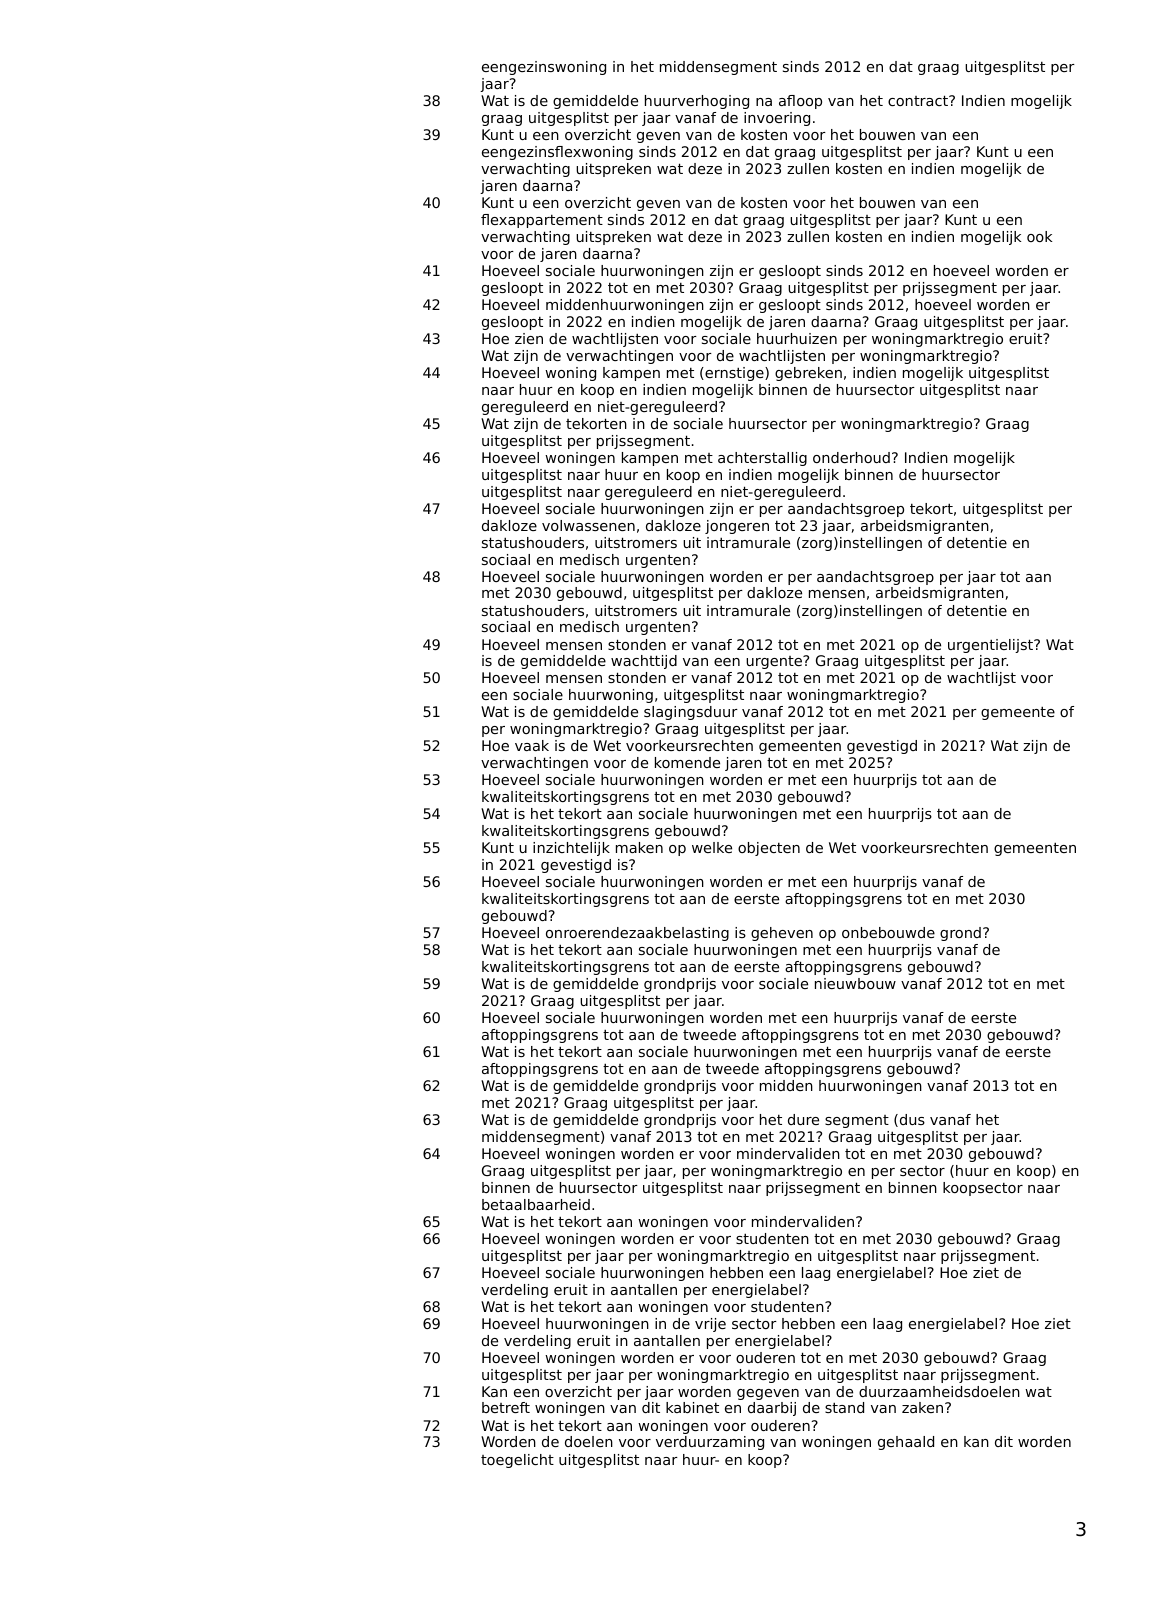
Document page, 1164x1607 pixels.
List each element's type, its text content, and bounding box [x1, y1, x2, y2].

table_cell Kunt u een overzicht geven van de kosten voor het bouwen van een eengezinsflexwoning sinds 2012 en dat graag uitgesplitst per jaar? Kunt u een verwachting uitspreken wat deze in 2023 zullen kosten en indien mogelijk de jaren daarna? [475, 127, 1087, 195]
table_cell 44 [422, 365, 475, 416]
table_cell Kunt u een overzicht geven van de kosten voor het bouwen van een flexappartement sinds 2012 en dat graag uitgesplitst per jaar? Kunt u een verwachting uitspreken wat deze in 2023 zullen kosten en indien mogelijk ook voor de jaren daarna? [475, 195, 1087, 263]
table_cell Hoeveel woningen worden er voor mindervaliden tot en met 2030 gebouwd? Graag uitgesplitst per jaar, per woningmarktregio en per sector (huur en koop) en binnen de huursector uitgesplitst naar prijssegment en binnen koopsector naar betaalbaarheid. [475, 1146, 1087, 1214]
table_cell 48 [422, 569, 475, 636]
table_cell 38 [422, 93, 475, 127]
table_cell Hoeveel sociale huurwoningen worden met een huurprijs vanaf de eerste aftoppingsgrens tot aan de tweede aftoppingsgrens tot en met 2030 gebouwd? [475, 1010, 1087, 1044]
table_cell 47 [422, 501, 475, 568]
table_cell 64 [422, 1146, 475, 1214]
table_cell Hoeveel woningen worden er voor studenten tot en met 2030 gebouwd? Graag uitgesplitst per jaar per woningmarktregio en uitgesplitst naar prijssegment. [475, 1231, 1087, 1264]
table_cell eengezinswoning in het middensegment sinds 2012 en dat graag uitgesplitst per jaar? [475, 59, 1087, 93]
table_cell Hoeveel mensen stonden er vanaf 2012 tot en met 2021 op de wachtlijst voor een sociale huurwoning, uitgesplitst naar woningmarktregio? [475, 670, 1087, 704]
table_cell Wat is de gemiddelde grondprijs voor sociale nieuwbouw vanaf 2012 tot en met 2021? Graag uitgesplitst per jaar. [475, 976, 1087, 1010]
table_cell 39 [422, 127, 475, 195]
table_cell Hoeveel woningen kampen met achterstallig onderhoud? Indien mogelijk uitgesplitst naar huur en koop en indien mogelijk binnen de huursector uitgesplitst naar gereguleerd en niet-gereguleerd. [475, 450, 1087, 501]
table_cell 71 [422, 1384, 475, 1417]
table_cell Hoe zien de wachtlijsten voor sociale huurhuizen per woningmarktregio eruit? Wat zijn de verwachtingen voor de wachtlijsten per woningmarktregio? [475, 331, 1087, 365]
table_cell Worden de doelen voor verduurzaming van woningen gehaald en kan dit worden toegelicht uitgesplitst naar huur- en koop? [475, 1434, 1087, 1468]
table_cell 62 [422, 1078, 475, 1112]
table_cell 61 [422, 1044, 475, 1078]
table_cell Wat is het tekort aan woningen voor mindervaliden? [475, 1214, 1087, 1231]
table_cell 69 [422, 1316, 475, 1349]
table_cell Hoeveel mensen stonden er vanaf 2012 tot en met 2021 op de urgentielijst? Wat is de gemiddelde wachttijd van een urgente? Graag uitgesplitst per jaar. [475, 636, 1087, 670]
table_cell 66 [422, 1231, 475, 1264]
table_cell 50 [422, 670, 475, 704]
table_cell 54 [422, 806, 475, 840]
table_cell Wat is het tekort aan sociale huurwoningen met een huurprijs vanaf de eerste aftoppingsgrens tot en aan de tweede aftoppingsgrens gebouwd? [475, 1044, 1087, 1078]
table_cell Hoeveel huurwoningen in de vrije sector hebben een laag energielabel? Hoe ziet de verdeling eruit in aantallen per energielabel? [475, 1316, 1087, 1349]
table_cell 68 [422, 1299, 475, 1316]
table_cell Wat is het tekort aan sociale huurwoningen met een huurprijs vanaf de kwaliteitskortingsgrens tot aan de eerste aftoppingsgrens gebouwd? [475, 942, 1087, 976]
table_cell Wat is de gemiddelde grondprijs voor midden huurwoningen vanaf 2013 tot en met 2021? Graag uitgesplitst per jaar. [475, 1078, 1087, 1112]
table_cell 55 [422, 840, 475, 874]
table_cell Kan een overzicht per jaar worden gegeven van de duurzaamheidsdoelen wat betreft woningen van dit kabinet en daarbij de stand van zaken? [475, 1384, 1087, 1417]
table_cell Wat is de gemiddelde slagingsduur vanaf 2012 tot en met 2021 per gemeente of per woningmarktregio? Graag uitgesplitst per jaar. [475, 704, 1087, 738]
table_cell Hoeveel sociale huurwoningen zijn er gesloopt sinds 2012 en hoeveel worden er gesloopt in 2022 tot en met 2030? Graag uitgesplitst per prijssegment per jaar. [475, 263, 1087, 297]
table_cell Hoeveel sociale huurwoningen zijn er per aandachtsgroep tekort, uitgesplitst per dakloze volwassenen, dakloze jongeren tot 23 jaar, arbeidsmigranten, statushouders, uitstromers uit intramurale (zorg)instellingen of detentie en sociaal en medisch urgenten? [475, 501, 1087, 568]
table_cell 46 [422, 450, 475, 501]
table_cell 45 [422, 416, 475, 449]
table_cell Wat is de gemiddelde grondprijs voor het dure segment (dus vanaf het middensegment) vanaf 2013 tot en met 2021? Graag uitgesplitst per jaar. [475, 1112, 1087, 1146]
table_cell 40 [422, 195, 475, 263]
table_cell 42 [422, 297, 475, 331]
table_cell 63 [422, 1112, 475, 1146]
table_cell Wat is de gemiddelde huurverhoging na afloop van het contract? Indien mogelijk graag uitgesplitst per jaar vanaf de invoering. [475, 93, 1087, 127]
table_cell Wat is het tekort aan woningen voor studenten? [475, 1299, 1087, 1316]
table_cell 72 [422, 1418, 475, 1434]
table_cell 52 [422, 738, 475, 772]
table_cell 65 [422, 1214, 475, 1231]
table_cell Hoeveel middenhuurwoningen zijn er gesloopt sinds 2012, hoeveel worden er gesloopt in 2022 en indien mogelijk de jaren daarna? Graag uitgesplitst per jaar. [475, 297, 1087, 331]
table_cell 49 [422, 636, 475, 670]
table_cell 57 [422, 925, 475, 942]
table_cell 67 [422, 1265, 475, 1298]
table_cell Hoe vaak is de Wet voorkeursrechten gemeenten gevestigd in 2021? Wat zijn de verwachtingen voor de komende jaren tot en met 2025? [475, 738, 1087, 772]
table_cell Hoeveel sociale huurwoningen hebben een laag energielabel? Hoe ziet de verdeling eruit in aantallen per energielabel? [475, 1265, 1087, 1298]
table_cell 73 [422, 1434, 475, 1468]
table_cell 60 [422, 1010, 475, 1044]
table_cell Hoeveel woning kampen met (ernstige) gebreken, indien mogelijk uitgesplitst naar huur en koop en indien mogelijk binnen de huursector uitgesplitst naar gereguleerd en niet-gereguleerd? [475, 365, 1087, 416]
table_cell Hoeveel sociale huurwoningen worden er met een huurprijs vanaf de kwaliteitskortingsgrens tot aan de eerste aftoppingsgrens tot en met 2030 gebouwd? [475, 874, 1087, 925]
table_cell 53 [422, 772, 475, 806]
table_cell Wat is het tekort aan sociale huurwoningen met een huurprijs tot aan de kwaliteitskortingsgrens gebouwd? [475, 806, 1087, 840]
table_cell [422, 59, 475, 93]
table_cell 59 [422, 976, 475, 1010]
table_cell Wat is het tekort aan woningen voor ouderen? [475, 1418, 1087, 1434]
table_cell 41 [422, 263, 475, 297]
table_cell 51 [422, 704, 475, 738]
table_cell Hoeveel sociale huurwoningen worden er met een huurprijs tot aan de kwaliteitskortingsgrens tot en met 2030 gebouwd? [475, 772, 1087, 806]
table_cell Hoeveel woningen worden er voor ouderen tot en met 2030 gebouwd? Graag uitgesplitst per jaar per woningmarktregio en uitgesplitst naar prijssegment. [475, 1350, 1087, 1383]
table_cell Kunt u inzichtelijk maken op welke objecten de Wet voorkeursrechten gemeenten in 2021 gevestigd is? [475, 840, 1087, 874]
table_cell Hoeveel sociale huurwoningen worden er per aandachtsgroep per jaar tot aan met 2030 gebouwd, uitgesplitst per dakloze mensen, arbeidsmigranten, statushouders, uitstromers uit intramurale (zorg)instellingen of detentie en sociaal en medisch urgenten? [475, 569, 1087, 636]
table_cell Hoeveel onroerendezaakbelasting is geheven op onbebouwde grond? [475, 925, 1087, 942]
table_cell 43 [422, 331, 475, 365]
table_cell 58 [422, 942, 475, 976]
table_cell 70 [422, 1350, 475, 1383]
table_cell 56 [422, 874, 475, 925]
table_cell Wat zijn de tekorten in de sociale huursector per woningmarktregio? Graag uitgesplitst per prijssegment. [475, 416, 1087, 449]
